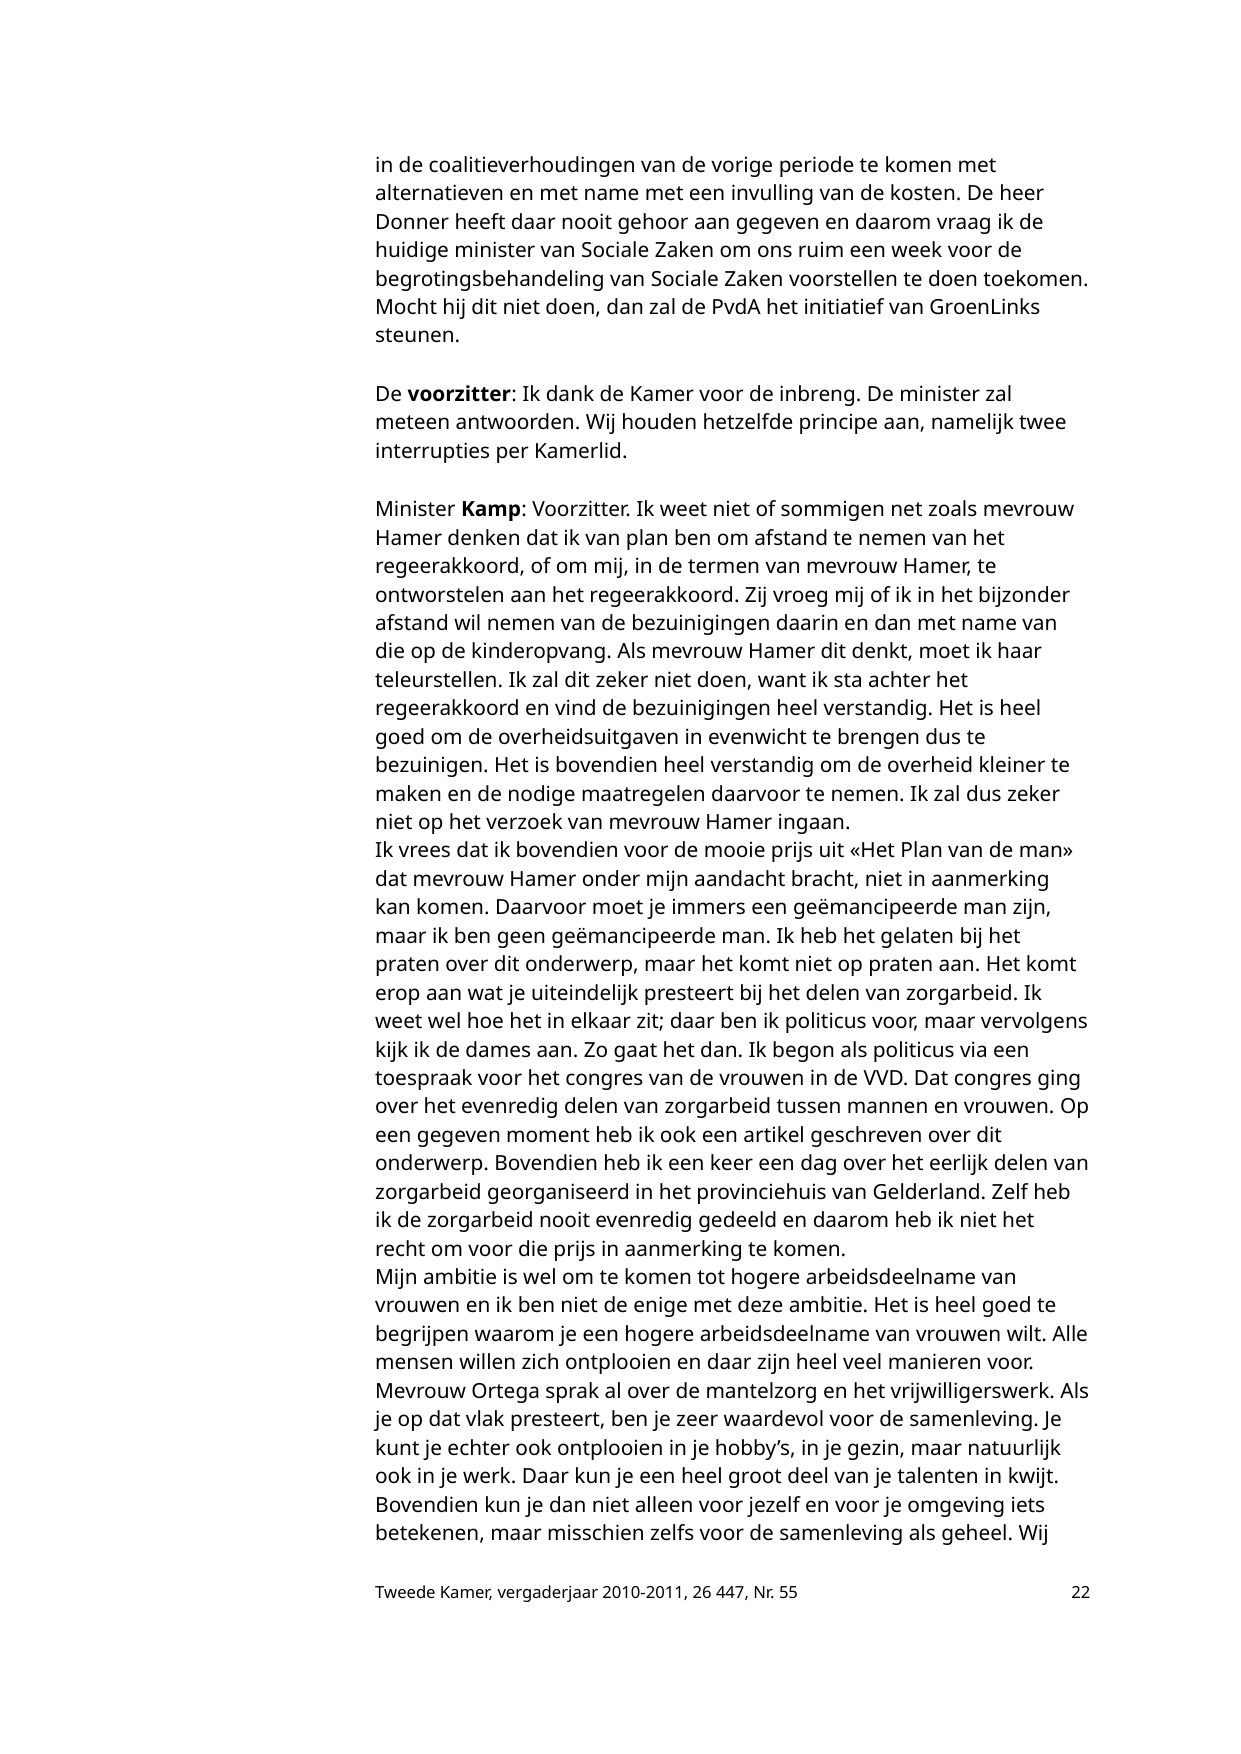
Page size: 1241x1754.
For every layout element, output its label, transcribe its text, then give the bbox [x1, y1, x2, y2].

text Minister Kamp: Voorzitter. Ik weet niet of sommigen net zoals mevrouw Hamer denken dat ik van plan ben om afstand te nemen van het regeerakkoord, of om mij, in de termen van mevrouw Hamer, te ontworstelen aan het regeerakkoord. Zij vroeg mij of ik in het bijzonder afstand wil nemen van de bezuinigingen daarin en dan met name van die op de kinderopvang. Als mevrouw Hamer dit denkt, moet ik haar teleurstellen. Ik zal dit zeker niet doen, want ik sta achter het regeerakkoord en vind de bezuinigingen heel verstandig. Het is heel goed om de overheidsuitgaven in evenwicht te brengen dus te bezuinigen. Het is bovendien heel verstandig om de overheid kleiner te maken en de nodige maatregelen daarvoor te nemen. Ik zal dus zeker niet op het verzoek van mevrouw Hamer ingaan. [375, 494, 1090, 836]
text De voorzitter: Ik dank de Kamer voor de inbreng. De minister zal meteen antwoorden. Wij houden hetzelfde principe aan, namelijk twee interrupties per Kamerlid. [375, 379, 1090, 464]
text Mijn ambitie is wel om te komen tot hogere arbeidsdeelname van vrouwen en ik ben niet de enige met deze ambitie. Het is heel goed te begrijpen waarom je een hogere arbeidsdeelname van vrouwen wilt. Alle mensen willen zich ontplooien en daar zijn heel veel manieren voor. Mevrouw Ortega sprak al over de mantelzorg en het vrijwilligerswerk. Als je op dat vlak presteert, ben je zeer waardevol voor de samenleving. Je kunt je echter ook ontplooien in je hobby’s, in je gezin, maar natuurlijk ook in je werk. Daar kun je een heel groot deel van je talenten in kwijt. Bovendien kun je dan niet alleen voor jezelf en voor je omgeving iets betekenen, maar misschien zelfs voor de samenleving als geheel. Wij [375, 1262, 1090, 1547]
text Ik vrees dat ik bovendien voor de mooie prijs uit «Het Plan van de man» dat mevrouw Hamer onder mijn aandacht bracht, niet in aanmerking kan komen. Daarvoor moet je immers een geëmancipeerde man zijn, maar ik ben geen geëmancipeerde man. Ik heb het gelaten bij het praten over dit onderwerp, maar het komt niet op praten aan. Het komt erop aan wat je uiteindelijk presteert bij het delen van zorgarbeid. Ik weet wel hoe het in elkaar zit; daar ben ik politicus voor, maar vervolgens kijk ik de dames aan. Zo gaat het dan. Ik begon als politicus via een toespraak voor het congres van de vrouwen in de VVD. Dat congres ging over het evenredig delen van zorgarbeid tussen mannen en vrouwen. Op een gegeven moment heb ik ook een artikel geschreven over dit onderwerp. Bovendien heb ik een keer een dag over het eerlijk delen van zorgarbeid georganiseerd in het provinciehuis van Gelderland. Zelf heb ik de zorgarbeid nooit evenredig gedeeld en daarom heb ik niet het recht om voor die prijs in aanmerking te komen. [375, 836, 1090, 1262]
text in de coalitieverhoudingen van de vorige periode te komen met alternatieven en met name met een invulling van de kosten. De heer Donner heeft daar nooit gehoor aan gegeven en daarom vraag ik de huidige minister van Sociale Zaken om ons ruim een week voor de begrotingsbehandeling van Sociale Zaken voorstellen te doen toekomen. Mocht hij dit niet doen, dan zal de PvdA het initiatief van GroenLinks steunen. [375, 150, 1090, 349]
